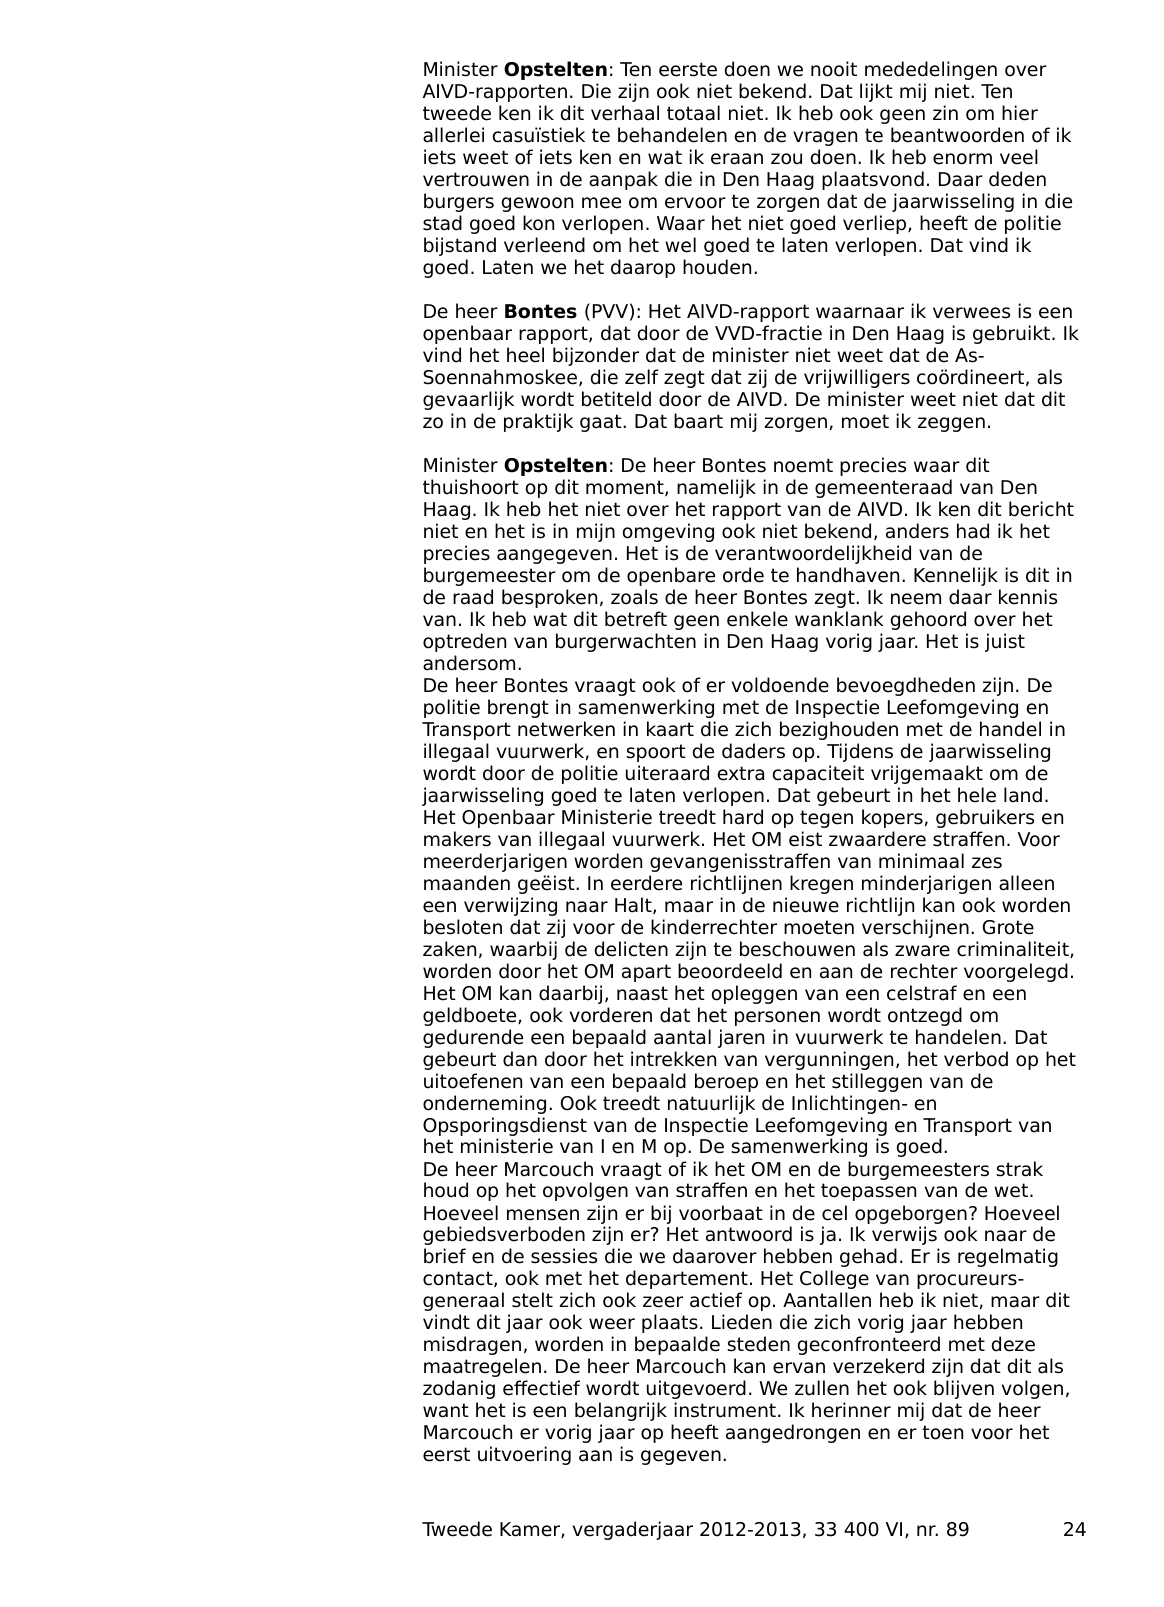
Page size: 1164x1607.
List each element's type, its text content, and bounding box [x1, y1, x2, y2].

text De heer Bontes vraagt ook of er voldoende bevoegdheden zijn. De politie brengt in samenwerking met de Inspectie Leefomgeving en Transport netwerken in kaart die zich bezighouden met de handel in illegaal vuurwerk, en spoort de daders op. Tijdens de jaarwisseling wordt door de politie uiteraard extra capaciteit vrijgemaakt om de jaarwisseling goed te laten verlopen. Dat gebeurt in het hele land. Het Openbaar Ministerie treedt hard op tegen kopers, gebruikers en makers van illegaal vuurwerk. Het OM eist zwaardere straffen. Voor meerderjarigen worden gevangenisstraffen van minimaal zes maanden geëist. In eerdere richtlijnen kregen minderjarigen alleen een verwijzing naar Halt, maar in de nieuwe richtlijn kan ook worden besloten dat zij voor de kinderrechter moeten verschijnen. Grote zaken, waarbij de delicten zijn te beschouwen als zware criminaliteit, worden door het OM apart beoordeeld en aan de rechter voorgelegd. Het OM kan daarbij, naast het opleggen van een celstraf en een geldboete, ook vorderen dat het personen wordt ontzegd om gedurende een bepaald aantal jaren in vuurwerk te handelen. Dat gebeurt dan door het intrekken van vergunningen, het verbod op het uitoefenen van een bepaald beroep en het stilleggen van de onderneming. Ook treedt natuurlijk de Inlichtingen- en Opsporingsdienst van de Inspectie Leefomgeving en Transport van het ministerie van I en M op. De samenwerking is goed. [422, 675, 1087, 1158]
text Minister Opstelten: De heer Bontes noemt precies waar dit thuishoort op dit moment, namelijk in de gemeenteraad van Den Haag. Ik heb het niet over het rapport van de AIVD. Ik ken dit bericht niet en het is in mijn omgeving ook niet bekend, anders had ik het precies aangegeven. Het is de verantwoordelijkheid van de burgemeester om de openbare orde te handhaven. Kennelijk is dit in de raad besproken, zoals de heer Bontes zegt. Ik neem daar kennis van. Ik heb wat dit betreft geen enkele wanklank gehoord over het optreden van burgerwachten in Den Haag vorig jaar. Het is juist andersom. [422, 455, 1087, 675]
text Minister Opstelten: Ten eerste doen we nooit mededelingen over AIVD-rapporten. Die zijn ook niet bekend. Dat lijkt mij niet. Ten tweede ken ik dit verhaal totaal niet. Ik heb ook geen zin om hier allerlei casuïstiek te behandelen en de vragen te beantwoorden of ik iets weet of iets ken en wat ik eraan zou doen. Ik heb enorm veel vertrouwen in de aanpak die in Den Haag plaatsvond. Daar deden burgers gewoon mee om ervoor te zorgen dat de jaarwisseling in die stad goed kon verlopen. Waar het niet goed verliep, heeft de politie bijstand verleend om het wel goed te laten verlopen. Dat vind ik goed. Laten we het daarop houden. [422, 59, 1087, 279]
text De heer Bontes (PVV): Het AIVD-rapport waarnaar ik verwees is een openbaar rapport, dat door de VVD-fractie in Den Haag is gebruikt. Ik vind het heel bijzonder dat de minister niet weet dat de As-Soennahmoskee, die zelf zegt dat zij de vrijwilligers coördineert, als gevaarlijk wordt betiteld door de AIVD. De minister weet niet dat dit zo in de praktijk gaat. Dat baart mij zorgen, moet ik zeggen. [422, 301, 1087, 433]
text De heer Marcouch vraagt of ik het OM en de burgemeesters strak houd op het opvolgen van straffen en het toepassen van de wet. Hoeveel mensen zijn er bij voorbaat in de cel opgeborgen? Hoeveel gebiedsverboden zijn er? Het antwoord is ja. Ik verwijs ook naar de brief en de sessies die we daarover hebben gehad. Er is regelmatig contact, ook met het departement. Het College van procureurs-generaal stelt zich ook zeer actief op. Aantallen heb ik niet, maar dit vindt dit jaar ook weer plaats. Lieden die zich vorig jaar hebben misdragen, worden in bepaalde steden geconfronteerd met deze maatregelen. De heer Marcouch kan ervan verzekerd zijn dat dit als zodanig effectief wordt uitgevoerd. We zullen het ook blijven volgen, want het is een belangrijk instrument. Ik herinner mij dat de heer Marcouch er vorig jaar op heeft aangedrongen en er toen voor het eerst uitvoering aan is gegeven. [422, 1158, 1087, 1466]
